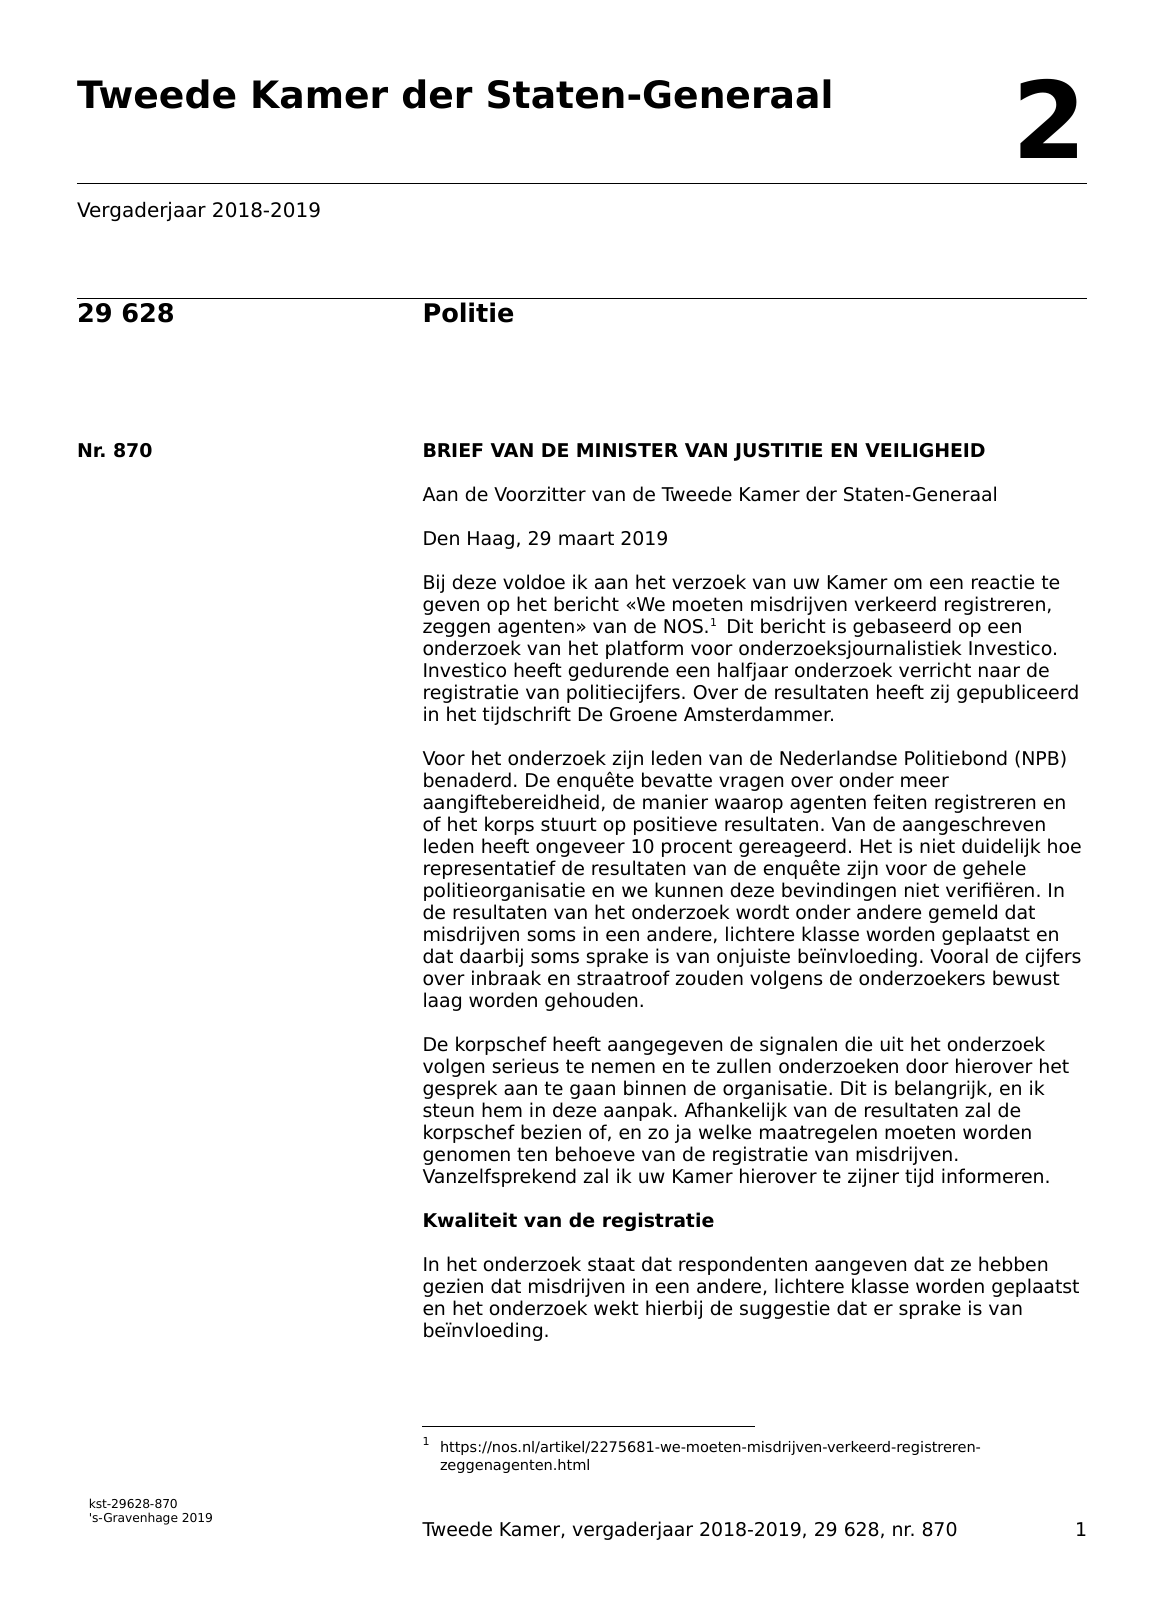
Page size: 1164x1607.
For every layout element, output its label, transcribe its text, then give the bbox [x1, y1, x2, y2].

text De korpschef heeft aangegeven de signalen die uit het onderzoek volgen serieus te nemen en te zullen onderzoeken door hierover het gesprek aan te gaan binnen de organisatie. Dit is belangrijk, en ik steun hem in deze aanpak. Afhankelijk van de resultaten zal de korpschef bezien of, en zo ja welke maatregelen moeten worden genomen ten behoeve van de registratie van misdrijven. Vanzelfsprekend zal ik uw Kamer hierover te zijner tijd informeren. [422, 1034, 1087, 1188]
text Aan de Voorzitter van de Tweede Kamer der Staten-Generaal [422, 484, 1087, 506]
subtitle Kwaliteit van de registratie [422, 1210, 1087, 1232]
text https://nos.nl/artikel/2275681-we-moeten-misdrijven-verkeerd-registreren-zeggenagenten.html [422, 1435, 1087, 1474]
text Voor het onderzoek zijn leden van de Nederlandse Politiebond (NPB) benaderd. De enquête bevatte vragen over onder meer aangiftebereidheid, de manier waarop agenten feiten registreren en of het korps stuurt op positieve resultaten. Van de aangeschreven leden heeft ongeveer 10 procent gereageerd. Het is niet duidelijk hoe representatief de resultaten van de enquête zijn voor de gehele politieorganisatie en we kunnen deze bevindingen niet verifiëren. In de resultaten van het onderzoek wordt onder andere gemeld dat misdrijven soms in een andere, lichtere klasse worden geplaatst en dat daarbij soms sprake is van onjuiste beïnvloeding. Vooral de cijfers over inbraak en straatroof zouden volgens de onderzoekers bewust laag worden gehouden. [422, 748, 1087, 1012]
text In het onderzoek staat dat respondenten aangeven dat ze hebben gezien dat misdrijven in een andere, lichtere klasse worden geplaatst en het onderzoek wekt hierbij de suggestie dat er sprake is van beïnvloeding. [422, 1254, 1087, 1342]
text Den Haag, 29 maart 2019 [422, 528, 1087, 550]
subtitle Nr. 870 BRIEF VAN DE MINISTER VAN JUSTITIE EN VEILIGHEID [77, 440, 1087, 462]
subtitle 29 628 Politie [77, 299, 1087, 329]
table_cell Vergaderjaar 2018-2019 [77, 184, 1087, 298]
text 's-Gravenhage 2019 [88, 1511, 323, 1525]
text kst-29628-870 [88, 1497, 323, 1511]
table_header Tweede Kamer der Staten-Generaal [77, 59, 886, 183]
text Bij deze voldoe ik aan het verzoek van uw Kamer om een reactie te geven op het bericht «We moeten misdrijven verkeerd registreren, zeggen agenten» van de NOS. Dit bericht is gebaseerd op een onderzoek van het platform voor onderzoeksjournalistiek Investico. Investico heeft gedurende een halfjaar onderzoek verricht naar de registratie van politiecijfers. Over de resultaten heeft zij gepubliceerd in het tijdschrift De Groene Amsterdammer. [422, 572, 1087, 726]
table_header 2 [886, 59, 1087, 183]
